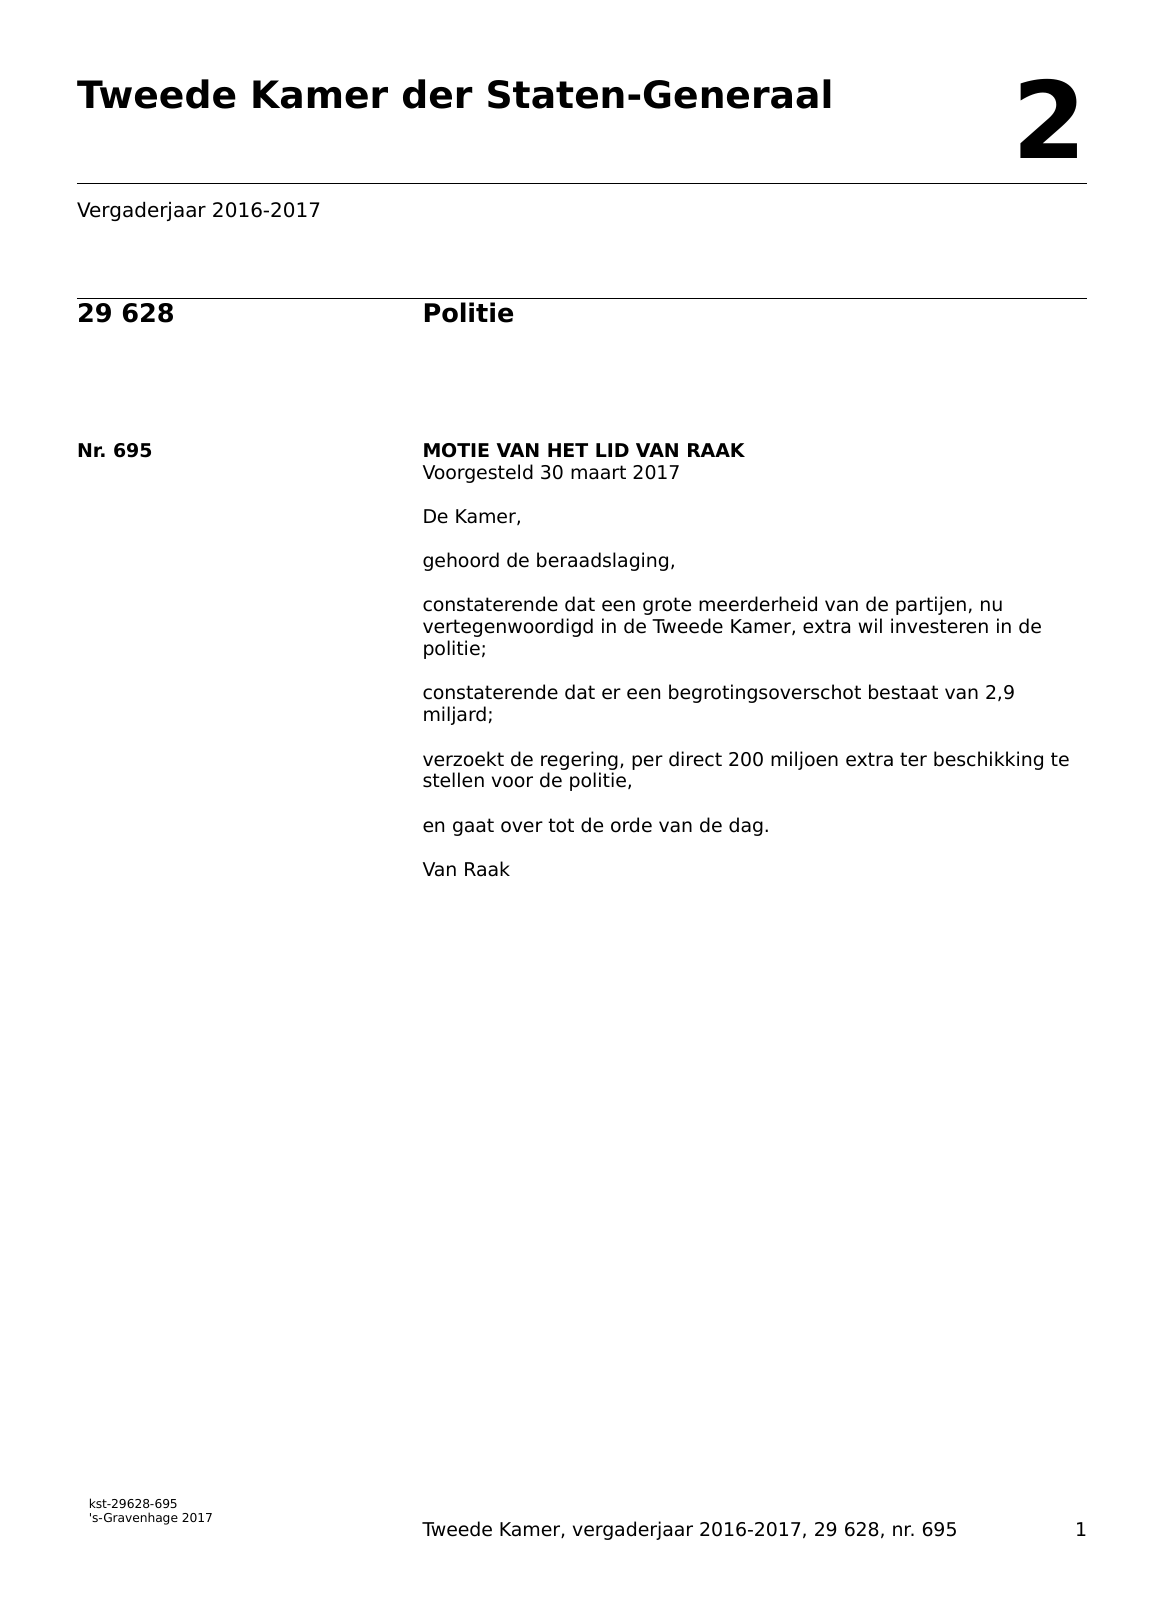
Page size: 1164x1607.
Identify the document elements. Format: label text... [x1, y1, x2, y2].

table_header Tweede Kamer der Staten-Generaal [77, 59, 886, 183]
text verzoekt de regering, per direct 200 miljoen extra ter beschikking te stellen voor de politie, [422, 748, 1087, 792]
text 's-Gravenhage 2017 [88, 1511, 323, 1525]
text en gaat over tot de orde van de dag. [422, 814, 1087, 837]
table_header 2 [886, 59, 1087, 183]
text constaterende dat een grote meerderheid van de partijen, nu vertegenwoordigd in de Tweede Kamer, extra wil investeren in de politie; [422, 594, 1087, 660]
subtitle Nr. 695 MOTIE VAN HET LID VAN RAAK [77, 440, 1087, 462]
text kst-29628-695 [88, 1497, 323, 1511]
text constaterende dat er een begrotingsoverschot bestaat van 2,9 miljard; [422, 682, 1087, 726]
text Voorgesteld 30 maart 2017 [422, 462, 1087, 484]
table_cell Vergaderjaar 2016-2017 [77, 184, 1087, 298]
subtitle 29 628 Politie [77, 299, 1087, 329]
text De Kamer, [422, 506, 1087, 528]
text Van Raak [422, 859, 1087, 881]
text gehoord de beraadslaging, [422, 550, 1087, 572]
